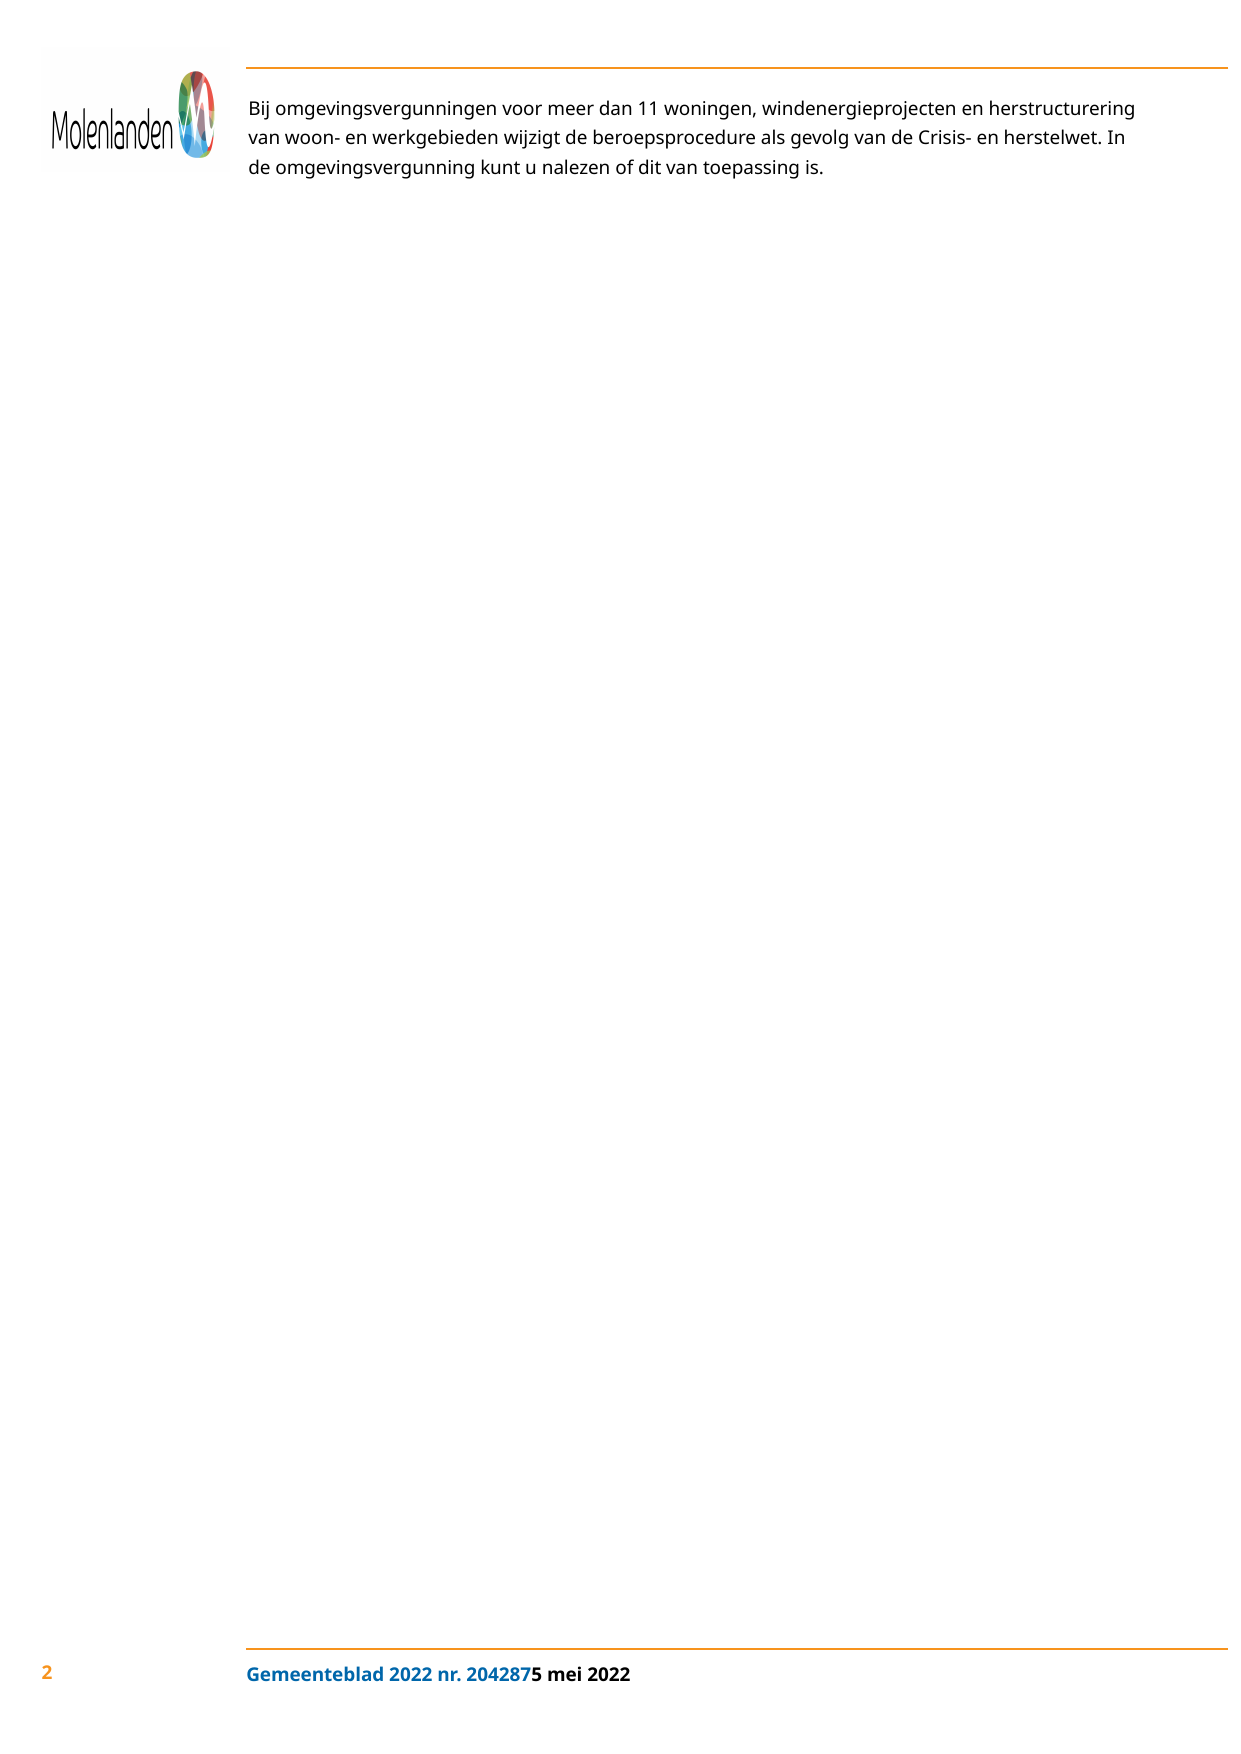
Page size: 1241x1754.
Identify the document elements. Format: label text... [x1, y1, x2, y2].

picture [41, 47, 231, 172]
text Bij omgevingsvergunningen voor meer dan 11 woningen, windenergieprojecten en herstructurering van woon- en werkgebieden wijzigt de beroepsprocedure als gevolg van de Crisis- en herstelwet. In de omgevingsvergunning kunt u nalezen of dit van toepassing is. [248, 95, 1152, 180]
